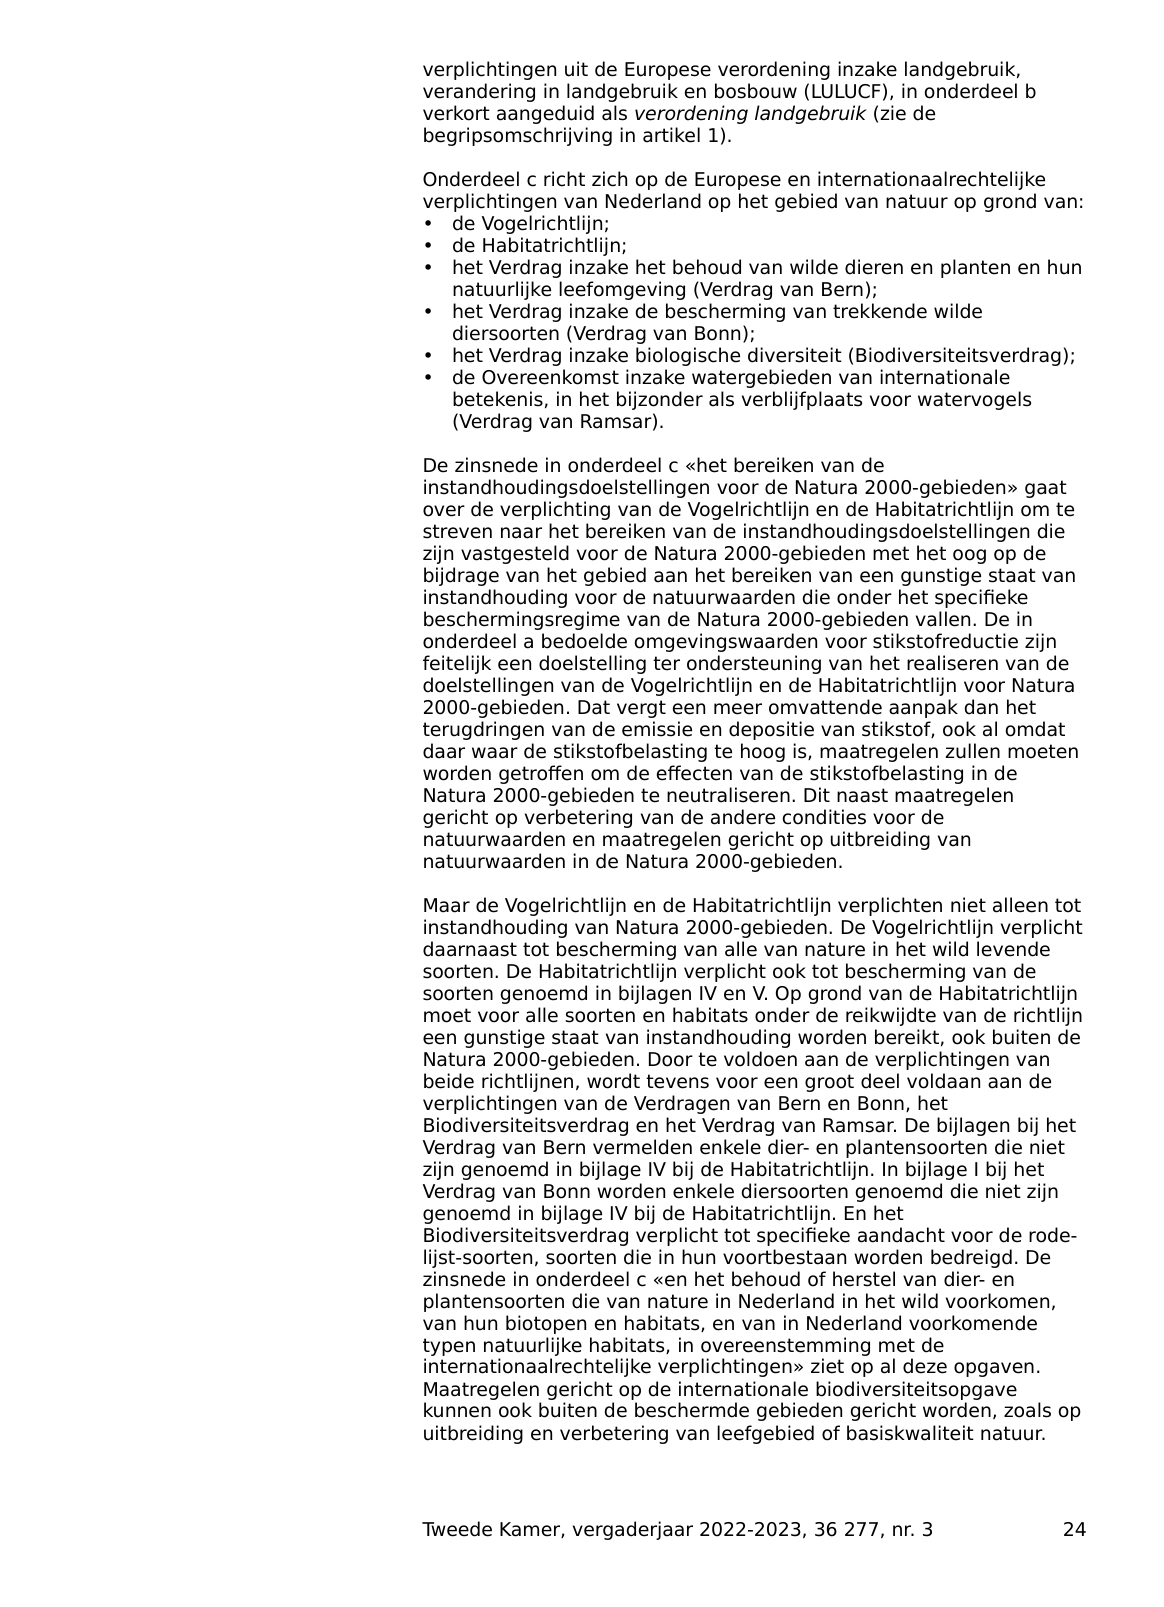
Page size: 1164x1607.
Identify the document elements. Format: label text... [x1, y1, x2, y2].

text De zinsnede in onderdeel c «het bereiken van de instandhoudingsdoelstellingen voor de Natura 2000-gebieden» gaat over de verplichting van de Vogelrichtlijn en de Habitatrichtlijn om te streven naar het bereiken van de instandhoudingsdoelstellingen die zijn vastgesteld voor de Natura 2000-gebieden met het oog op de bijdrage van het gebied aan het bereiken van een gunstige staat van instandhouding voor de natuurwaarden die onder het specifieke beschermingsregime van de Natura 2000-gebieden vallen. De in onderdeel a bedoelde omgevingswaarden voor stikstofreductie zijn feitelijk een doelstelling ter ondersteuning van het realiseren van de doelstellingen van de Vogelrichtlijn en de Habitatrichtlijn voor Natura 2000-gebieden. Dat vergt een meer omvattende aanpak dan het terugdringen van de emissie en depositie van stikstof, ook al omdat daar waar de stikstofbelasting te hoog is, maatregelen zullen moeten worden getroffen om de effecten van de stikstofbelasting in de Natura 2000-gebieden te neutraliseren. Dit naast maatregelen gericht op verbetering van de andere condities voor de natuurwaarden en maatregelen gericht op uitbreiding van natuurwaarden in de Natura 2000-gebieden. [422, 455, 1087, 873]
text Maar de Vogelrichtlijn en de Habitatrichtlijn verplichten niet alleen tot instandhouding van Natura 2000-gebieden. De Vogelrichtlijn verplicht daarnaast tot bescherming van alle van nature in het wild levende soorten. De Habitatrichtlijn verplicht ook tot bescherming van de soorten genoemd in bijlagen IV en V. Op grond van de Habitatrichtlijn moet voor alle soorten en habitats onder de reikwijdte van de richtlijn een gunstige staat van instandhouding worden bereikt, ook buiten de Natura 2000-gebieden. Door te voldoen aan de verplichtingen van beide richtlijnen, wordt tevens voor een groot deel voldaan aan de verplichtingen van de Verdragen van Bern en Bonn, het Biodiversiteitsverdrag en het Verdrag van Ramsar. De bijlagen bij het Verdrag van Bern vermelden enkele dier- en plantensoorten die niet zijn genoemd in bijlage IV bij de Habitatrichtlijn. In bijlage I bij het Verdrag van Bonn worden enkele diersoorten genoemd die niet zijn genoemd in bijlage IV bij de Habitatrichtlijn. En het Biodiversiteitsverdrag verplicht tot specifieke aandacht voor de rode-lijst-soorten, soorten die in hun voortbestaan worden bedreigd. De zinsnede in onderdeel c «en het behoud of herstel van dier- en plantensoorten die van nature in Nederland in het wild voorkomen, van hun biotopen en habitats, en van in Nederland voorkomende typen natuurlijke habitats, in overeenstemming met de internationaalrechtelijke verplichtingen» ziet op al deze opgaven. Maatregelen gericht op de internationale biodiversiteitsopgave kunnen ook buiten de beschermde gebieden gericht worden, zoals op uitbreiding en verbetering van leefgebied of basiskwaliteit natuur. [422, 895, 1087, 1444]
text Onderdeel c richt zich op de Europese en internationaalrechtelijke verplichtingen van Nederland op het gebied van natuur op grond van: [422, 169, 1087, 213]
text • de Habitatrichtlijn; [422, 235, 1087, 257]
text verplichtingen uit de Europese verordening inzake landgebruik, verandering in landgebruik en bosbouw (LULUCF), in onderdeel b verkort aangeduid als verordening landgebruik (zie de begripsomschrijving in artikel 1). [422, 59, 1087, 147]
text • het Verdrag inzake de bescherming van trekkende wilde diersoorten (Verdrag van Bonn); [422, 301, 1087, 345]
text • de Vogelrichtlijn; [422, 213, 1087, 235]
text • de Overeenkomst inzake watergebieden van internationale betekenis, in het bijzonder als verblijfplaats voor watervogels (Verdrag van Ramsar). [422, 367, 1087, 433]
text • het Verdrag inzake biologische diversiteit (Biodiversiteitsverdrag); [422, 345, 1087, 367]
text • het Verdrag inzake het behoud van wilde dieren en planten en hun natuurlijke leefomgeving (Verdrag van Bern); [422, 257, 1087, 301]
